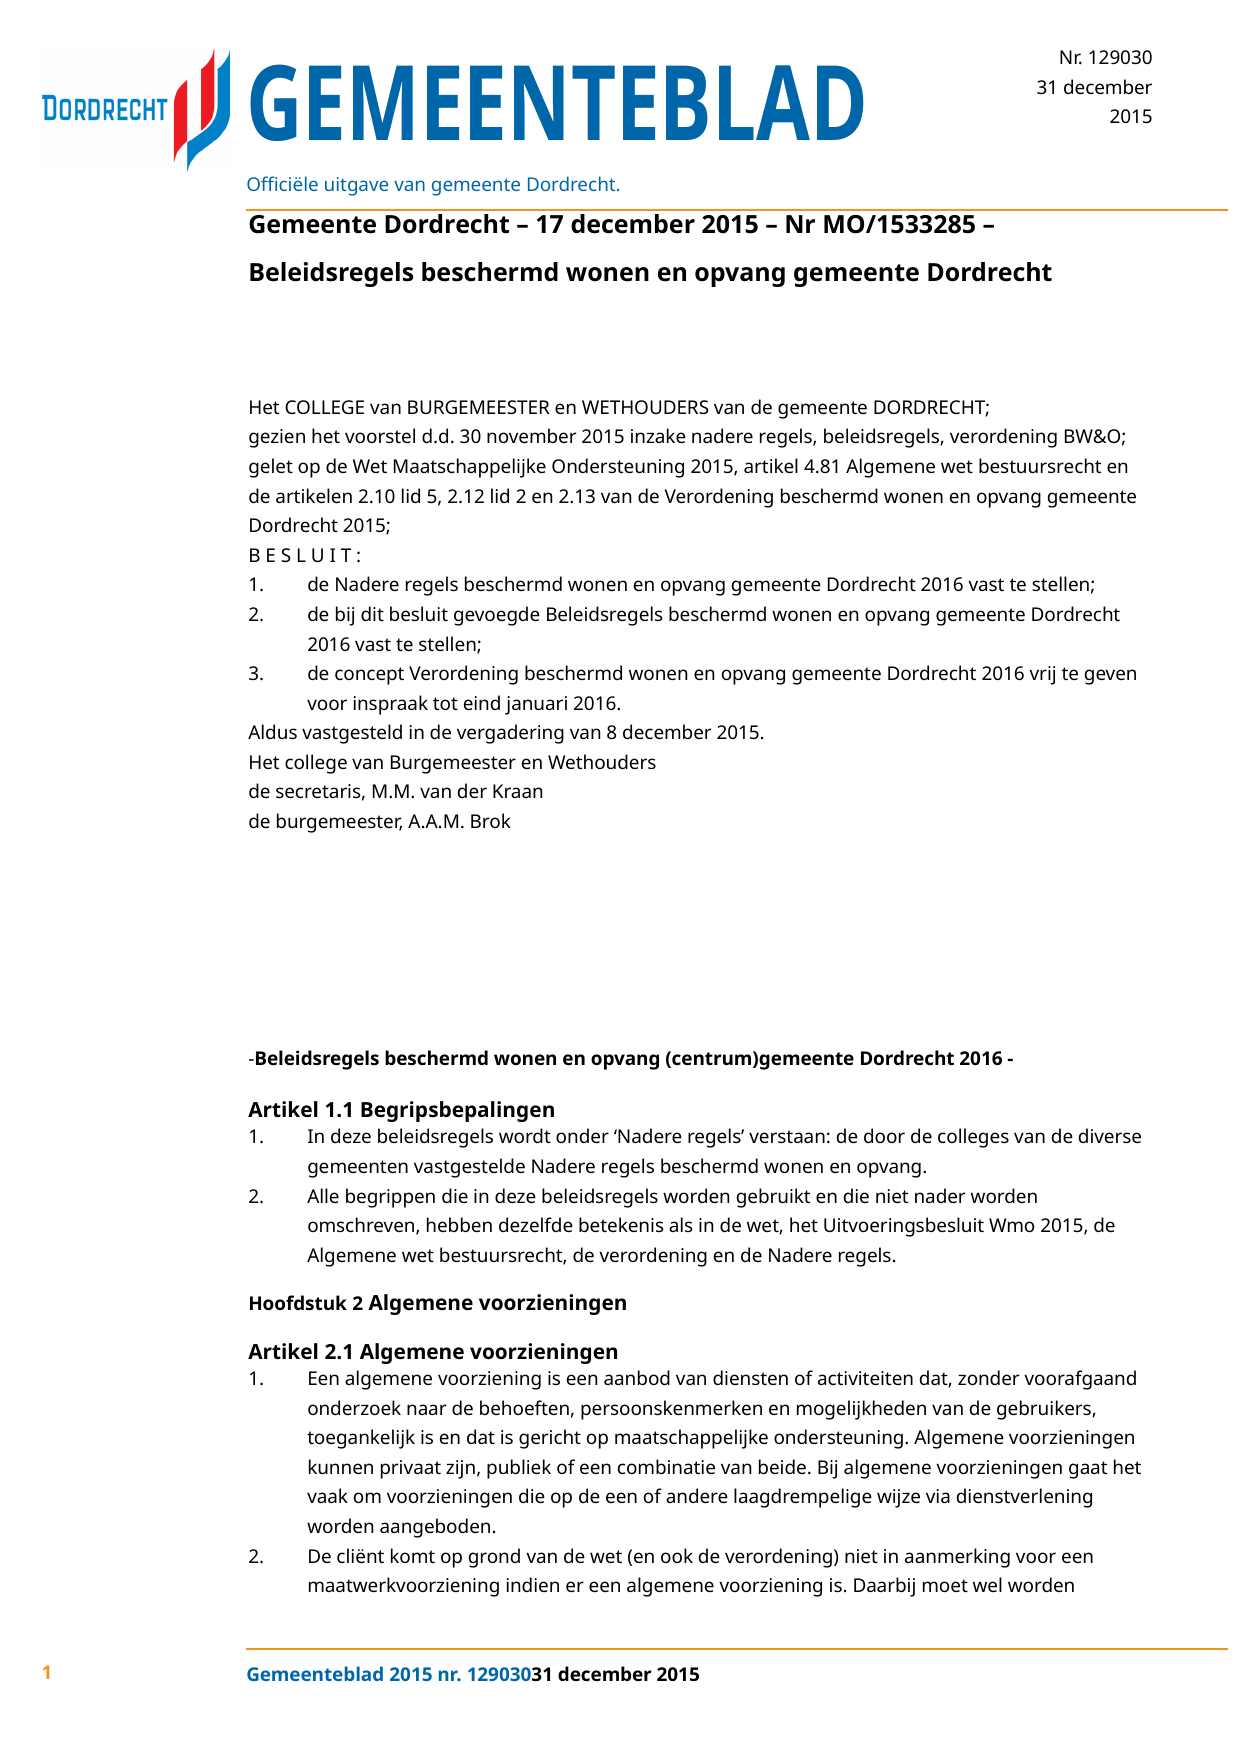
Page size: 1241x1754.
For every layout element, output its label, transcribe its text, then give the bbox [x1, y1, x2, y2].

list de bij dit besluit gevoegde Beleidsregels beschermd wonen en opvang gemeente Dordrecht 2016 vast te stellen; [248, 601, 1152, 656]
text Artikel 2.1 Algemene voorzieningen [248, 1337, 1152, 1365]
text gezien het voorstel d.d. 30 november 2015 inzake nadere regels, beleidsregels, verordening BW&O; [248, 424, 1152, 449]
list Alle begrippen die in deze beleidsregels worden gebruikt en die niet nader worden omschreven, hebben dezelfde betekenis als in de wet, het Uitvoeringsbesluit Wmo 2015, de Algemene wet bestuursrecht, de verordening en de Nadere regels. [248, 1183, 1152, 1268]
text Het college van Burgemeester en Wethouders [248, 749, 1152, 775]
text gelet op de Wet Maatschappelijke Ondersteuning 2015, artikel 4.81 Algemene wet bestuursrecht en de artikelen 2.10 lid 5, 2.12 lid 2 en 2.13 van de Verordening beschermd wonen en opvang gemeente Dordrecht 2015; [248, 453, 1152, 538]
text Gemeente Dordrecht – 17 december 2015 – Nr MO/1533285 – Beleidsregels beschermd wonen en opvang gemeente Dordrecht [248, 211, 1152, 288]
list Een algemene voorziening is een aanbod van diensten of activiteiten dat, zonder voorafgaand onderzoek naar de behoeften, persoonskenmerken en mogelijkheden van de gebruikers, toegankelijk is en dat is gericht op maatschappelijke ondersteuning. Algemene voorzieningen kunnen privaat zijn, publiek of een combinatie van beide. Bij algemene voorzieningen gaat het vaak om voorzieningen die op de een of andere laagdrempelige wijze via dienstverlening worden aangeboden. [248, 1365, 1152, 1539]
list In deze beleidsregels wordt onder ‘Nadere regels’ verstaan: de door de colleges van de diverse gemeenten vastgestelde Nadere regels beschermd wonen en opvang. [248, 1124, 1152, 1179]
picture [41, 47, 231, 172]
list de Nadere regels beschermd wonen en opvang gemeente Dordrecht 2016 vast te stellen; [248, 572, 1152, 597]
text de burgemeester, A.A.M. Brok [248, 808, 1152, 834]
list de concept Verordening beschermd wonen en opvang gemeente Dordrecht 2016 vrij te geven voor inspraak tot eind januari 2016. [248, 660, 1152, 716]
list De cliënt komt op grond van de wet (en ook de verordening) niet in aanmerking voor een maatwerkvoorziening indien er een algemene voorziening is. Daarbij moet wel worden [248, 1543, 1152, 1598]
text Aldus vastgesteld in de vergadering van 8 december 2015. [248, 719, 1152, 745]
text Het COLLEGE van BURGEMEESTER en WETHOUDERS van de gemeente DORDRECHT; [248, 394, 1152, 420]
text B E S L U I T : [248, 542, 1152, 568]
text Artikel 1.1 Begripsbepalingen [248, 1095, 1152, 1124]
text Hoofdstuk 2 Algemene voorzieningen [248, 1288, 1152, 1316]
text de secretaris, M.M. van der Kraan [248, 779, 1152, 804]
text -Beleidsregels beschermd wonen en opvang (centrum)gemeente Dordrecht 2016 - [248, 1045, 1152, 1071]
